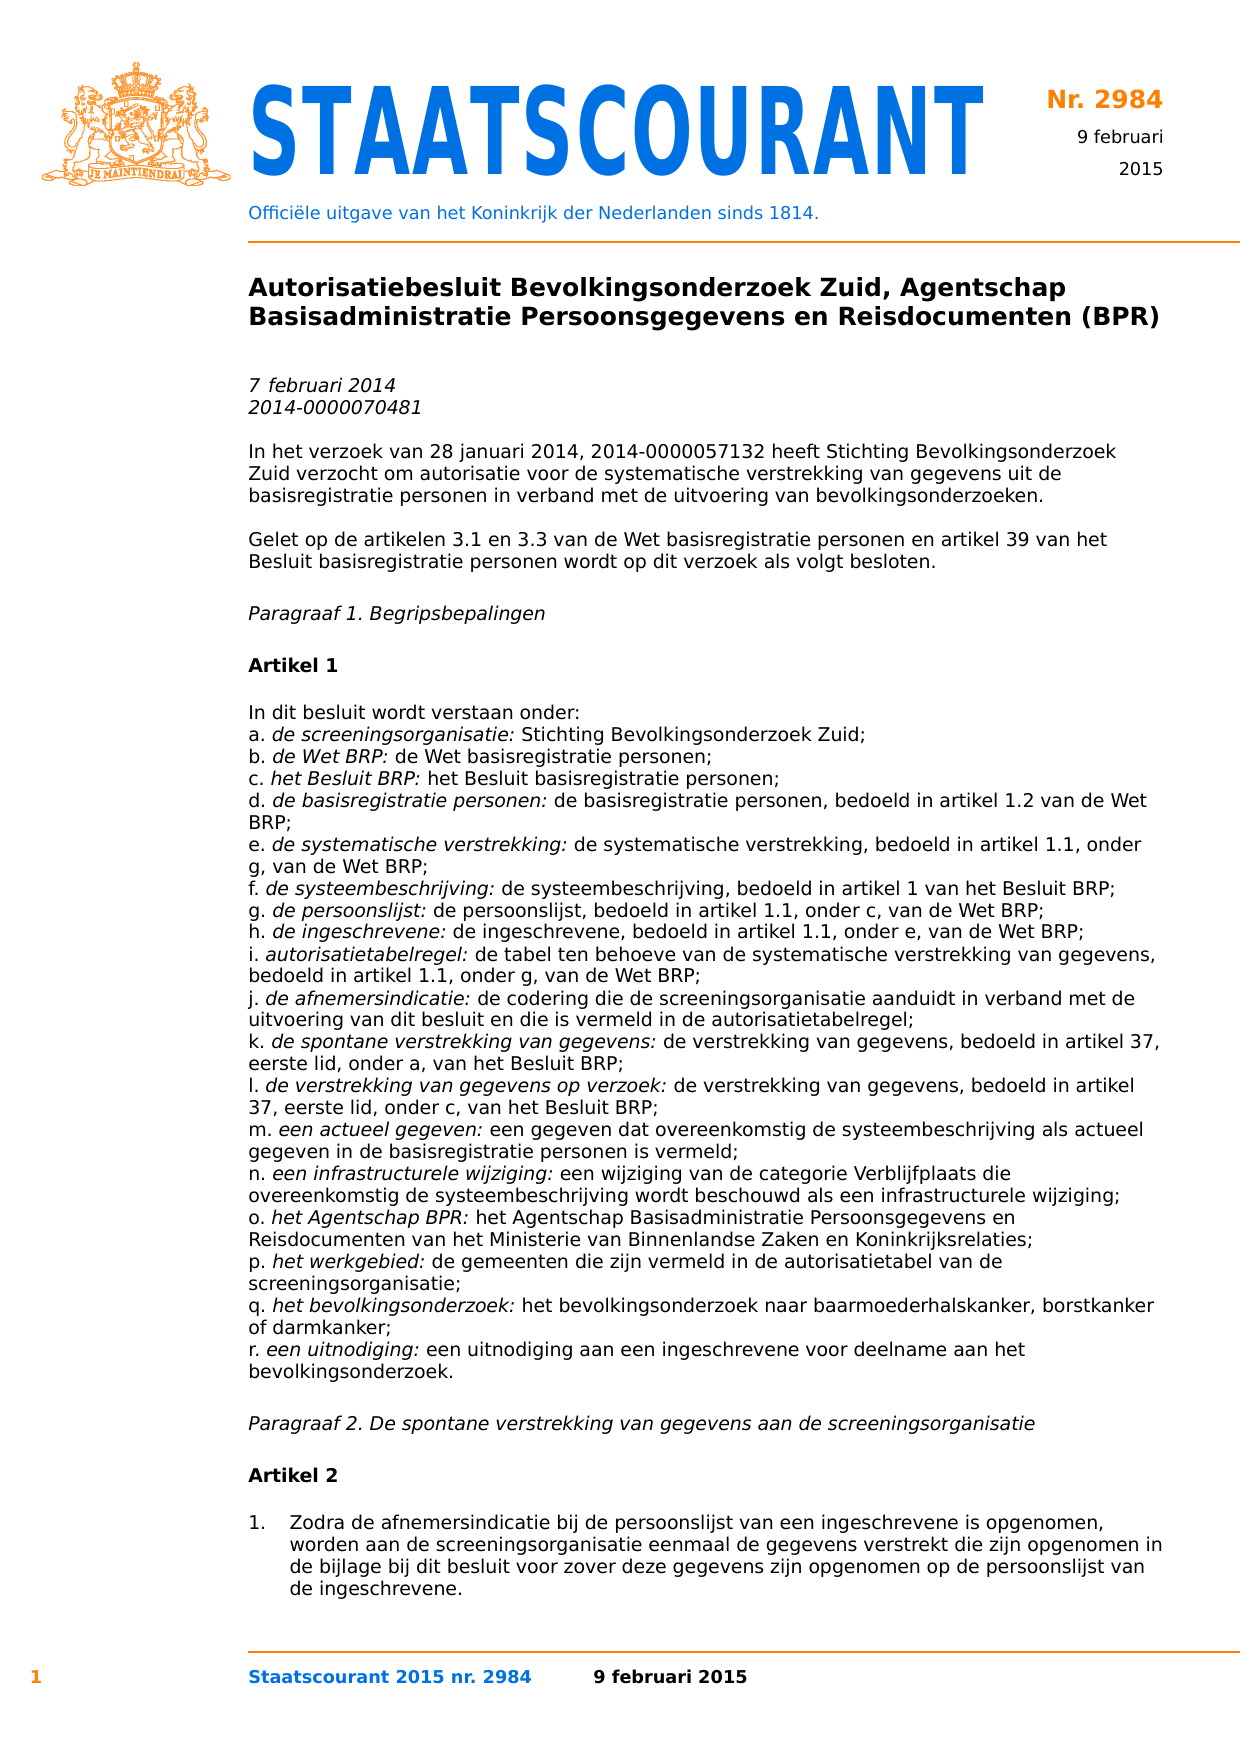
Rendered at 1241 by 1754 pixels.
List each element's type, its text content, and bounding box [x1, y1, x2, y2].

text a. de screeningsorganisatie: Stichting Bevolkingsonderzoek Zuid; [248, 724, 1163, 746]
text In dit besluit wordt verstaan onder: [248, 702, 1163, 724]
picture [41, 62, 231, 186]
subtitle Paragraaf 2. De spontane verstrekking van gegevens aan de screeningsorganisatie [248, 1413, 1163, 1435]
text 1. Zodra de afnemersindicatie bij de persoonslijst van een ingeschrevene is opgenomen, worden aan de screeningsorganisatie eenmaal de gegevens verstrekt die zijn opgenomen in de bijlage bij dit besluit voor zover deze gegevens zijn opgenomen op de persoonslijst van de ingeschrevene. [248, 1512, 1163, 1600]
text q. het bevolkingsonderzoek: het bevolkingsonderzoek naar baarmoederhalskanker, borstkanker of darmkanker; [248, 1295, 1163, 1339]
subtitle Artikel 2 [248, 1465, 1163, 1487]
text g. de persoonslijst: de persoonslijst, bedoeld in artikel 1.1, onder c, van de Wet BRP; [248, 899, 1163, 921]
subtitle Artikel 1 [248, 655, 1163, 677]
text e. de systematische verstrekking: de systematische verstrekking, bedoeld in artikel 1.1, onder g, van de Wet BRP; [248, 833, 1163, 877]
table_header STAATSCOURANT [248, 62, 998, 203]
table_cell 9 februari [998, 121, 1240, 153]
table_cell Officiële uitgave van het Koninkrijk der Nederlanden sinds 1814. [248, 203, 1240, 241]
text r. een uitnodiging: een uitnodiging aan een ingeschrevene voor deelname aan het bevolkingsonderzoek. [248, 1339, 1163, 1383]
text i. autorisatietabelregel: de tabel ten behoeve van de systematische verstrekking van gegevens, bedoeld in artikel 1.1, onder g, van de Wet BRP; [248, 943, 1163, 987]
text c. het Besluit BRP: het Besluit basisregistratie personen; [248, 768, 1163, 789]
text 2014-0000070481 [248, 397, 1163, 419]
text f. de systeembeschrijving: de systeembeschrijving, bedoeld in artikel 1 van het Besluit BRP; [248, 877, 1163, 899]
text d. de basisregistratie personen: de basisregistratie personen, bedoeld in artikel 1.2 van de Wet BRP; [248, 789, 1163, 833]
text p. het werkgebied: de gemeenten die zijn vermeld in de autorisatietabel van de screeningsorganisatie; [248, 1251, 1163, 1295]
text Gelet op de artikelen 3.1 en 3.3 van de Wet basisregistratie personen en artikel 39 van het Besluit basisregistratie personen wordt op dit verzoek als volgt besloten. [248, 529, 1163, 573]
text m. een actueel gegeven: een gegeven dat overeenkomstig de systeembeschrijving als actueel gegeven in de basisregistratie personen is vermeld; [248, 1119, 1163, 1163]
text 7 februari 2014 [248, 375, 1163, 397]
subtitle Paragraaf 1. Begripsbepalingen [248, 603, 1163, 625]
subtitle Autorisatiebesluit Bevolkingsonderzoek Zuid, Agentschap Basisadministratie Persoonsgegevens en Reisdocumenten (BPR) [248, 273, 1163, 331]
table_header Nr. 2984 [998, 62, 1240, 121]
text j. de afnemersindicatie: de codering die de screeningsorganisatie aanduidt in verband met de uitvoering van dit besluit en die is vermeld in de autorisatietabelregel; [248, 987, 1163, 1031]
text b. de Wet BRP: de Wet basisregistratie personen; [248, 746, 1163, 768]
text k. de spontane verstrekking van gegevens: de verstrekking van gegevens, bedoeld in artikel 37, eerste lid, onder a, van het Besluit BRP; [248, 1031, 1163, 1075]
text n. een infrastructurele wijziging: een wijziging van de categorie Verblijfplaats die overeenkomstig de systeembeschrijving wordt beschouwd als een infrastructurele wijziging; [248, 1163, 1163, 1207]
text In het verzoek van 28 januari 2014, 2014-0000057132 heeft Stichting Bevolkingsonderzoek Zuid verzocht om autorisatie voor de systematische verstrekking van gegevens uit de basisregistratie personen in verband met de uitvoering van bevolkingsonderzoeken. [248, 441, 1163, 507]
text h. de ingeschrevene: de ingeschrevene, bedoeld in artikel 1.1, onder e, van de Wet BRP; [248, 921, 1163, 943]
text l. de verstrekking van gegevens op verzoek: de verstrekking van gegevens, bedoeld in artikel 37, eerste lid, onder c, van het Besluit BRP; [248, 1075, 1163, 1119]
text o. het Agentschap BPR: het Agentschap Basisadministratie Persoonsgegevens en Reisdocumenten van het Ministerie van Binnenlandse Zaken en Koninkrijksrelaties; [248, 1207, 1163, 1251]
table_cell 2015 [998, 153, 1240, 203]
table_header [25, 62, 248, 241]
